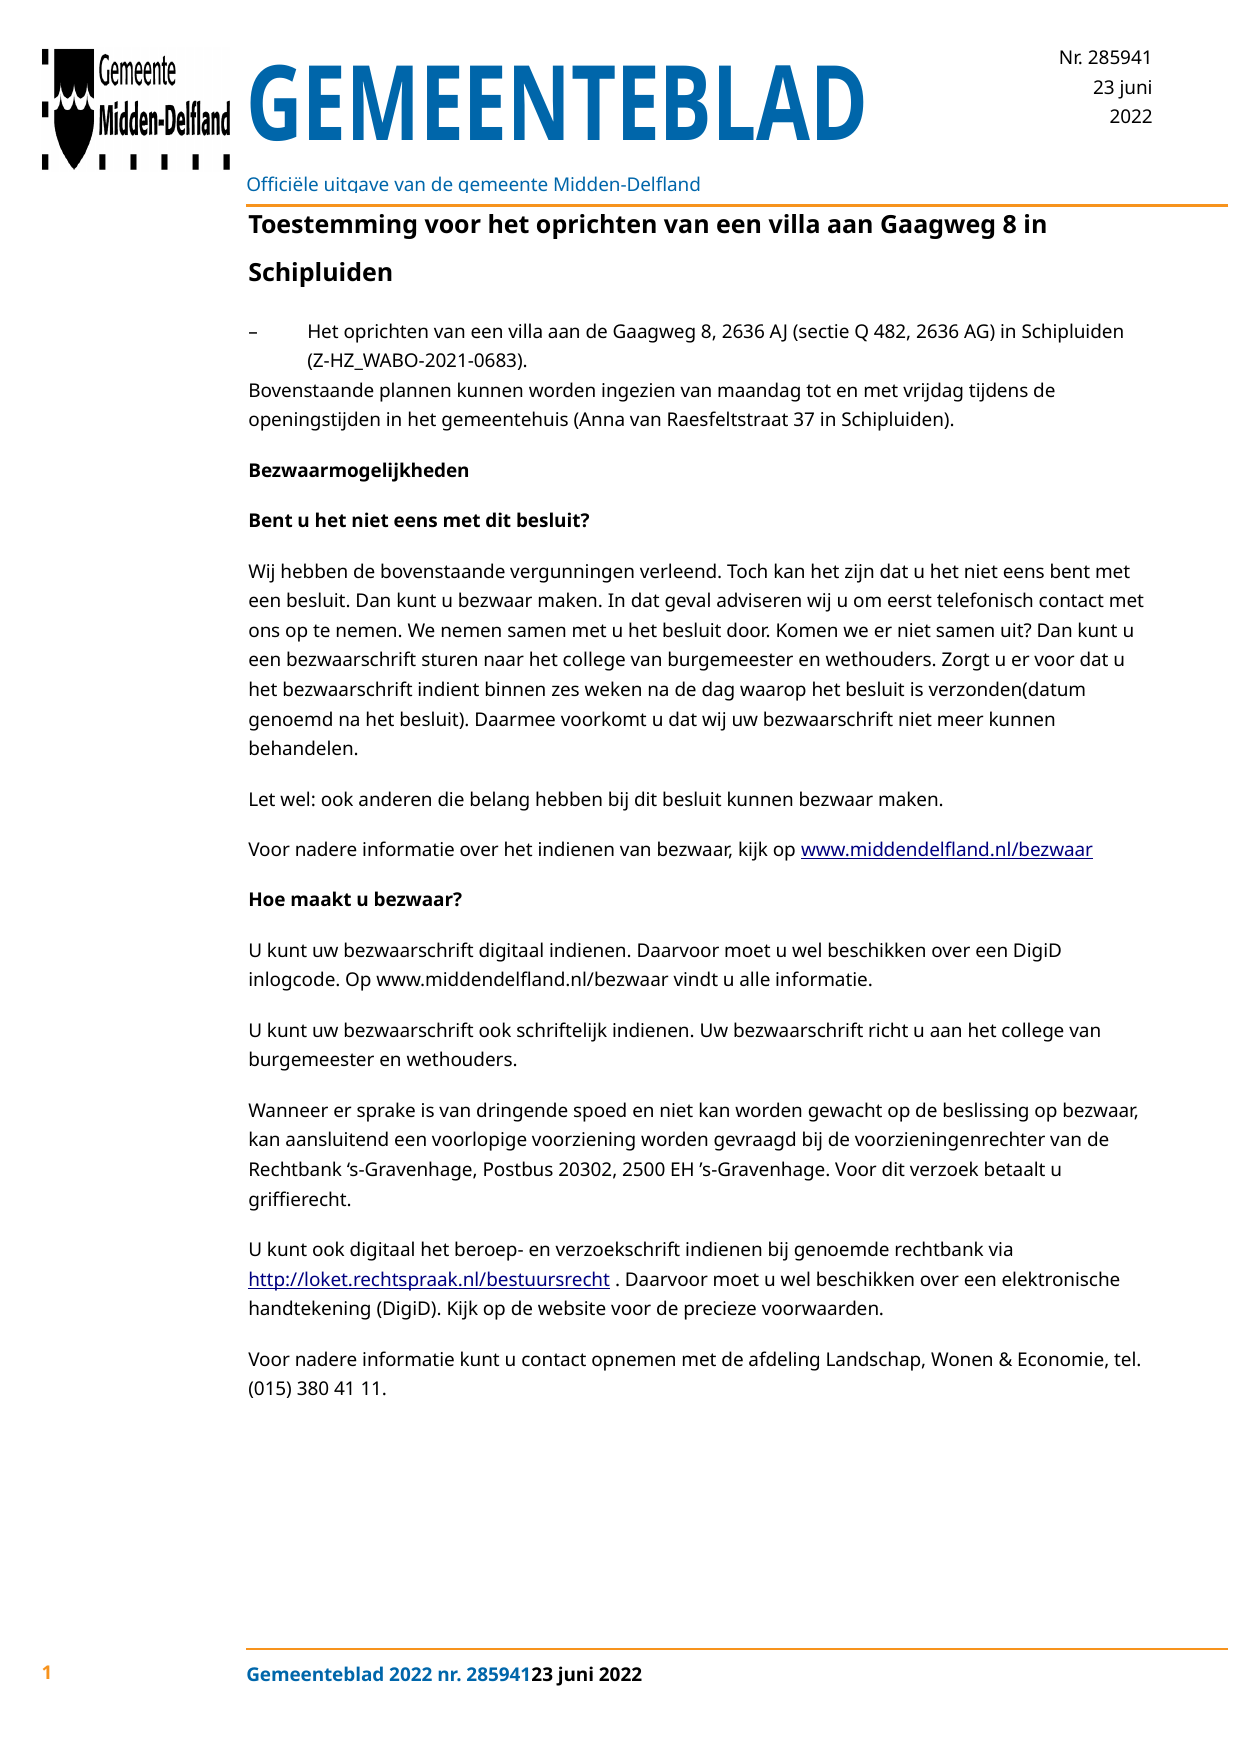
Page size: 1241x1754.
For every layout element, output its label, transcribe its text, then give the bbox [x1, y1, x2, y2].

text U kunt ook digitaal het beroep- en verzoekschrift indienen bij genoemde rechtbank via http://loket.rechtspraak.nl/bestuursrecht . Daarvoor moet u wel beschikken over een elektronische handtekening (DigiD). Kijk op de website voor de precieze voorwaarden. [248, 1236, 1152, 1321]
text U kunt uw bezwaarschrift ook schriftelijk indienen. Uw bezwaarschrift richt u aan het college van burgemeester en wethouders. [248, 1017, 1152, 1072]
text Voor nadere informatie kunt u contact opnemen met de afdeling Landschap, Wonen & Economie, tel. (015) 380 41 11. [248, 1346, 1152, 1401]
picture [41, 47, 231, 172]
text Bovenstaande plannen kunnen worden ingezien van maandag tot en met vrijdag tijdens de openingstijden in het gemeentehuis (Anna van Raesfeltstraat 37 in Schipluiden). [248, 377, 1152, 432]
text Toestemming voor het oprichten van een villa aan Gaagweg 8 in Schipluiden [248, 207, 1152, 288]
text Bezwaarmogelijkheden [248, 457, 1152, 483]
list Het oprichten van een villa aan de Gaagweg 8, 2636 AJ (sectie Q 482, 2636 AG) in Schipluiden (Z-HZ_WABO-2021-0683). [248, 318, 1152, 373]
text Wij hebben de bovenstaande vergunningen verleend. Toch kan het zijn dat u het niet eens bent met een besluit. Dan kunt u bezwaar maken. In dat geval adviseren wij u om eerst telefonisch contact met ons op te nemen. We nemen samen met u het besluit door. Komen we er niet samen uit? Dan kunt u een bezwaarschrift sturen naar het college van burgemeester en wethouders. Zorgt u er voor dat u het bezwaarschrift indient binnen zes weken na de dag waarop het besluit is verzonden(datum genoemd na het besluit). Daarmee voorkomt u dat wij uw bezwaarschrift niet meer kunnen behandelen. [248, 558, 1152, 761]
text Bent u het niet eens met dit besluit? [248, 507, 1152, 533]
text Hoe maakt u bezwaar? [248, 887, 1152, 912]
text Wanneer er sprake is van dringende spoed en niet kan worden gewacht op de beslissing op bezwaar, kan aansluitend een voorlopige voorziening worden gevraagd bij de voorzieningenrechter van de Rechtbank ‘s-Gravenhage, Postbus 20302, 2500 EH ’s-Gravenhage. Voor dit verzoek betaalt u griffierecht. [248, 1097, 1152, 1212]
text Let wel: ook anderen die belang hebben bij dit besluit kunnen bezwaar maken. [248, 786, 1152, 812]
text U kunt uw bezwaarschrift digitaal indienen. Daarvoor moet u wel beschikken over een DigiD inlogcode. Op www.middendelfland.nl/bezwaar vindt u alle informatie. [248, 937, 1152, 992]
text Voor nadere informatie over het indienen van bezwaar, kijk op www.middendelfland.nl/bezwaar [248, 836, 1152, 862]
